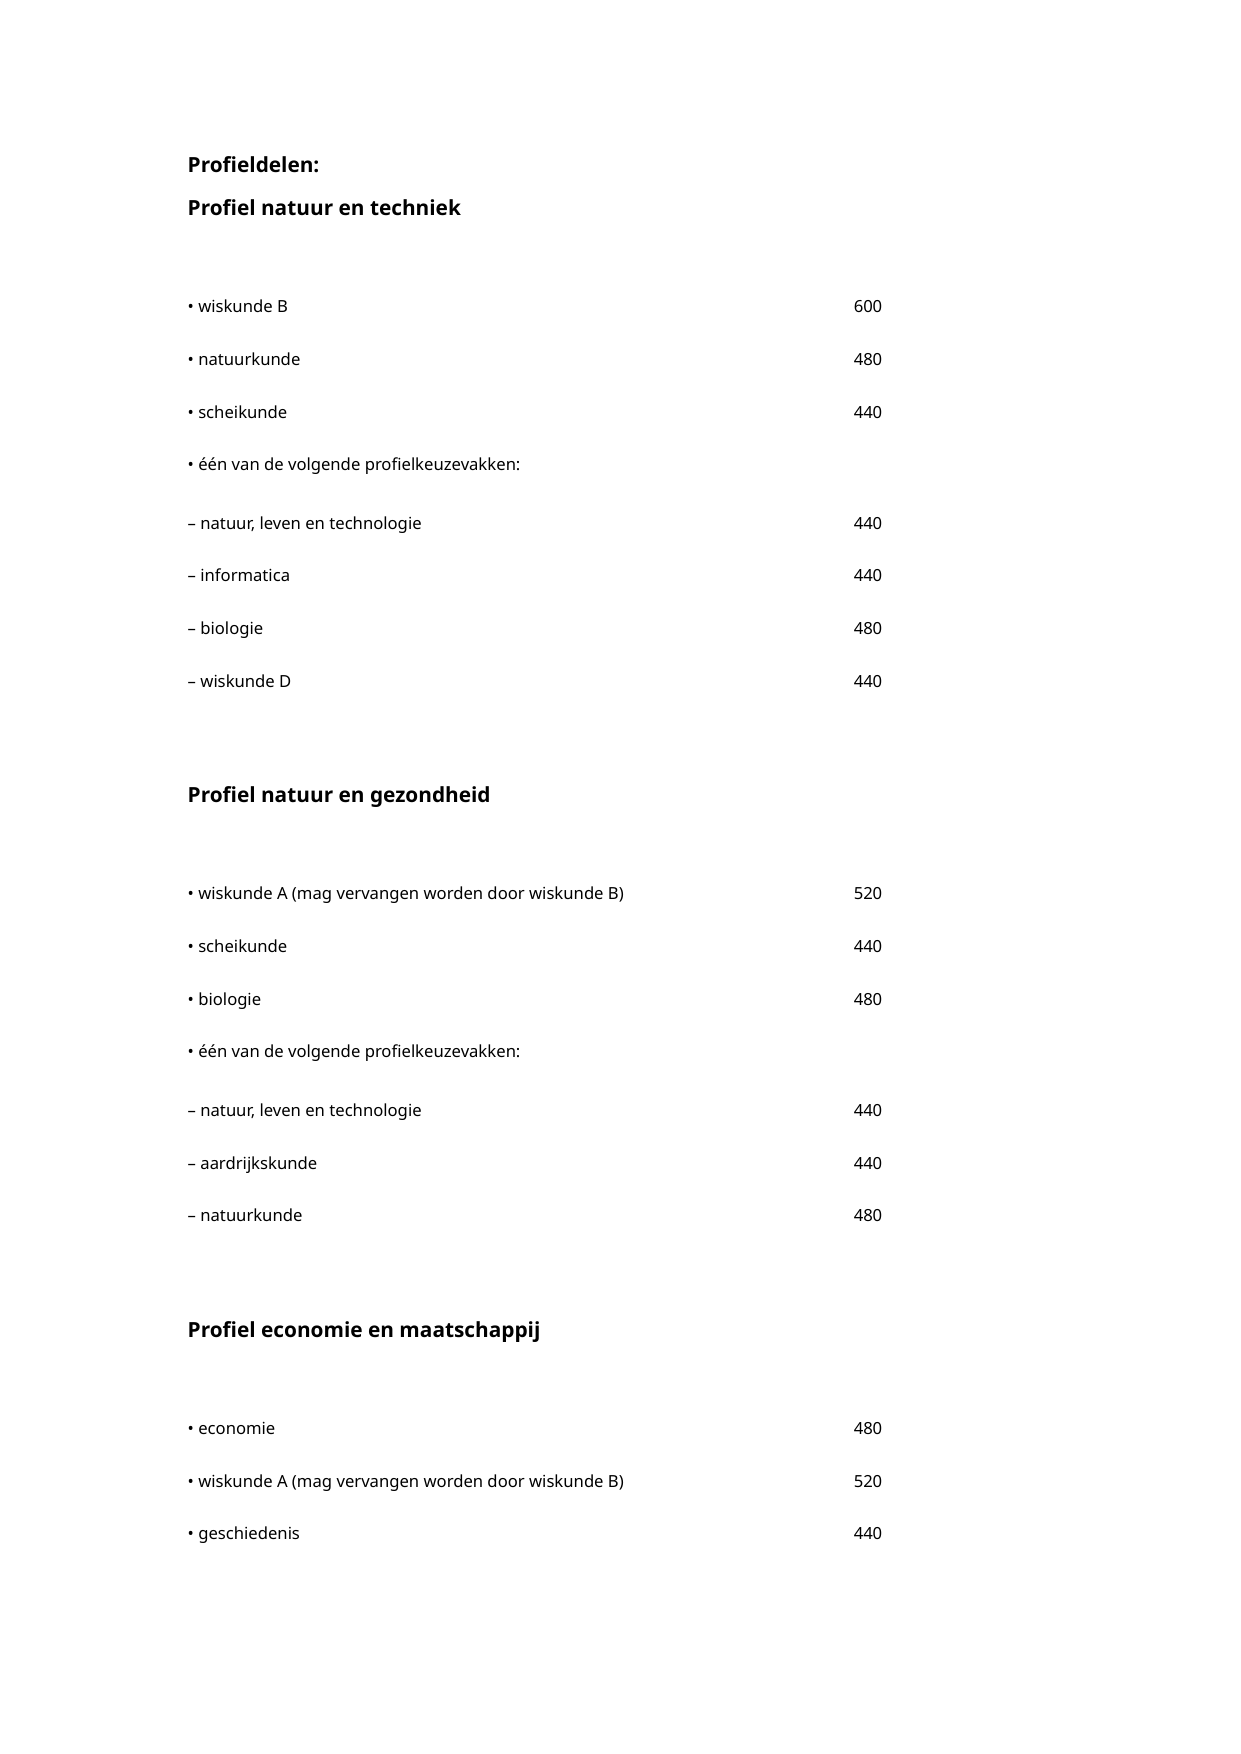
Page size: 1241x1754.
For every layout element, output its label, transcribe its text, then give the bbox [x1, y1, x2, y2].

table_cell • scheikunde [188, 400, 853, 453]
table_cell – natuurkunde [188, 1204, 853, 1257]
table_cell 440 [854, 1151, 1053, 1204]
table_cell • biologie [188, 988, 853, 1040]
table_cell 440 [854, 511, 1053, 564]
table_cell 440 [854, 1522, 1053, 1574]
table_header • economie [188, 1416, 853, 1469]
text Profiel natuur en gezondheid [187, 781, 1053, 809]
text Profieldelen: [187, 150, 1053, 178]
table_cell – wiskunde D [188, 670, 853, 722]
table_cell • één van de volgende profielkeuzevakken: [188, 453, 853, 511]
table_cell – aardrijkskunde [188, 1151, 853, 1204]
table_header 520 [854, 882, 1053, 935]
table_cell – informatica [188, 564, 853, 617]
text Profiel economie en maatschappij [187, 1315, 1053, 1343]
table_cell 480 [854, 988, 1053, 1040]
table_cell 440 [854, 935, 1053, 987]
table_cell [854, 453, 1053, 511]
table_cell 480 [854, 617, 1053, 669]
table_cell – natuur, leven en technologie [188, 1099, 853, 1151]
table_cell 440 [854, 564, 1053, 617]
table_cell 440 [854, 1099, 1053, 1151]
text Profiel natuur en techniek [187, 193, 1053, 222]
table_cell [854, 1040, 1053, 1098]
table_cell • één van de volgende profielkeuzevakken: [188, 1040, 853, 1098]
table_cell • wiskunde A (mag vervangen worden door wiskunde B) [188, 1469, 853, 1522]
table_header 600 [854, 295, 1053, 347]
table_cell • natuurkunde [188, 348, 853, 400]
table_cell – natuur, leven en technologie [188, 511, 853, 564]
table_cell – biologie [188, 617, 853, 669]
table_cell 480 [854, 1204, 1053, 1257]
table_cell 520 [854, 1469, 1053, 1522]
table_cell • geschiedenis [188, 1522, 853, 1574]
table_header • wiskunde A (mag vervangen worden door wiskunde B) [188, 882, 853, 935]
table_cell 440 [854, 670, 1053, 722]
table_cell • scheikunde [188, 935, 853, 987]
table_header 480 [854, 1416, 1053, 1469]
table_cell 480 [854, 348, 1053, 400]
table_header • wiskunde B [188, 295, 853, 347]
table_cell 440 [854, 400, 1053, 453]
